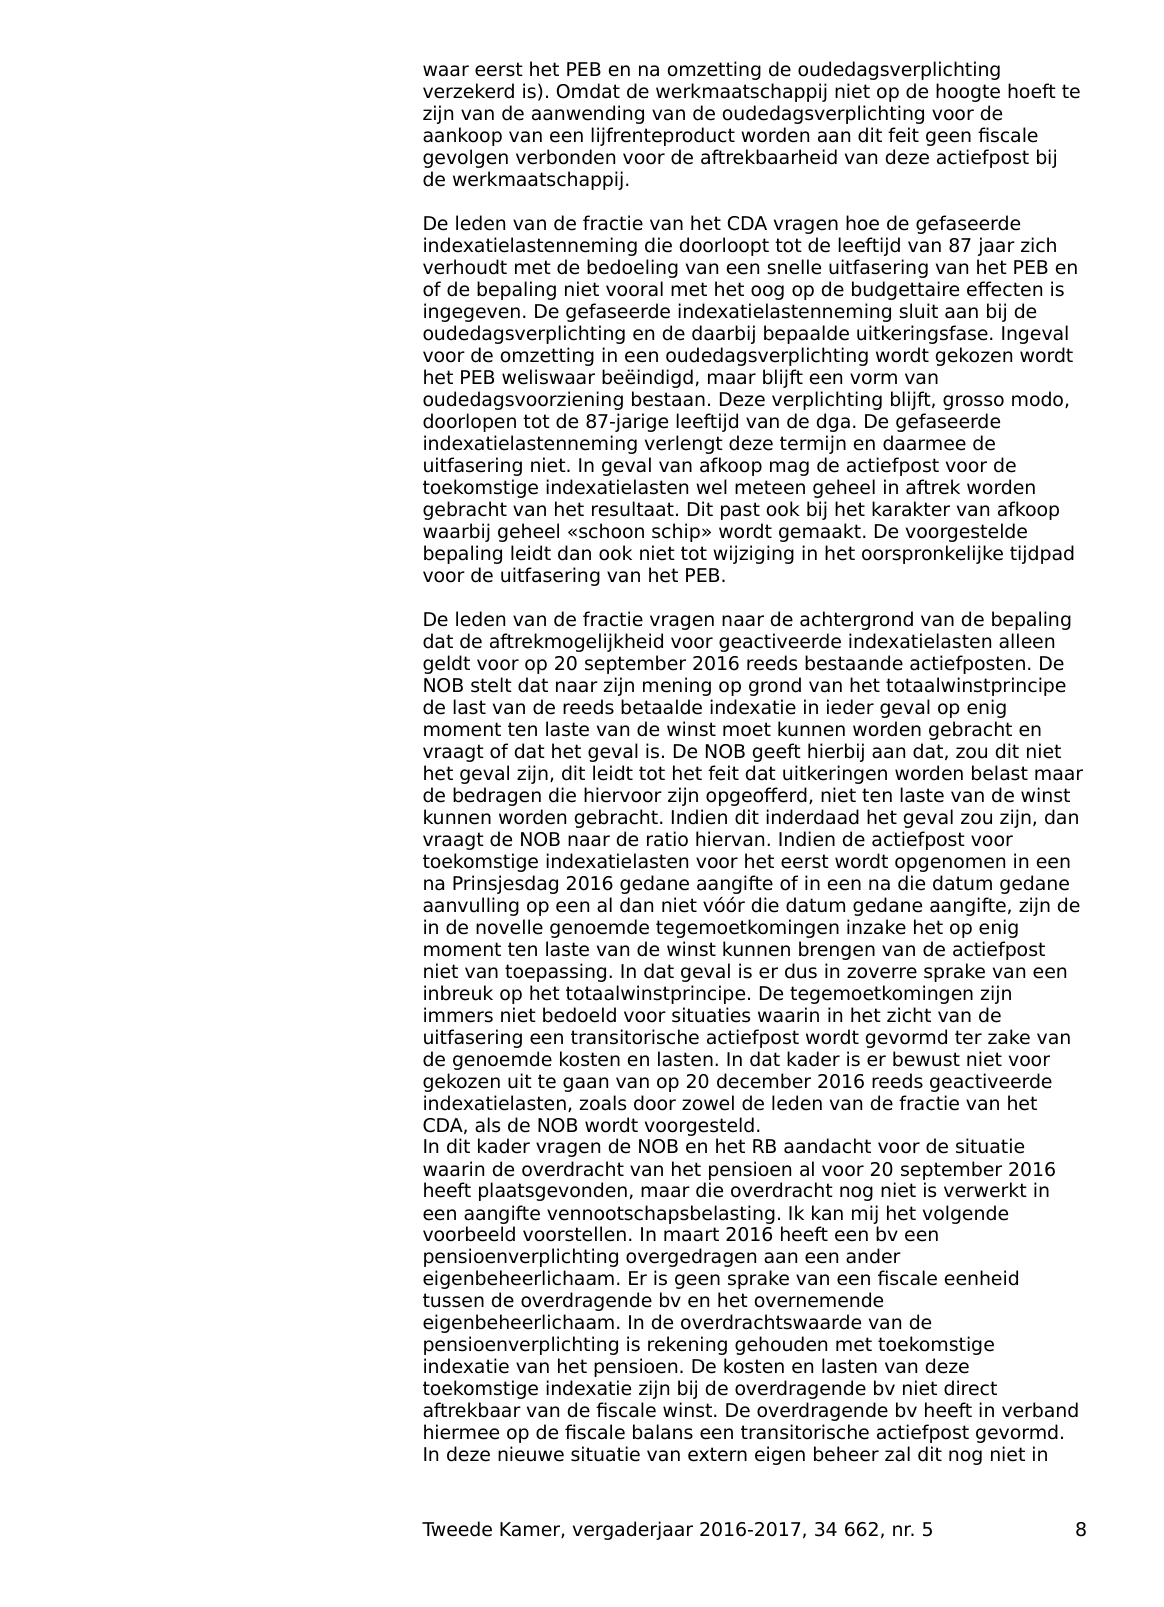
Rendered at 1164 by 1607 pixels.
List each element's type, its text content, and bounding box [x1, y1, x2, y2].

text In dit kader vragen de NOB en het RB aandacht voor de situatie waarin de overdracht van het pensioen al voor 20 september 2016 heeft plaatsgevonden, maar die overdracht nog niet is verwerkt in een aangifte vennootschapsbelasting. Ik kan mij het volgende voorbeeld voorstellen. In maart 2016 heeft een bv een pensioenverplichting overgedragen aan een ander eigenbeheerlichaam. Er is geen sprake van een fiscale eenheid tussen de overdragende bv en het overnemende eigenbeheerlichaam. In de overdrachtswaarde van de pensioenverplichting is rekening gehouden met toekomstige indexatie van het pensioen. De kosten en lasten van deze toekomstige indexatie zijn bij de overdragende bv niet direct aftrekbaar van de fiscale winst. De overdragende bv heeft in verband hiermee op de fiscale balans een transitorische actiefpost gevormd. In deze nieuwe situatie van extern eigen beheer zal dit nog niet in [422, 1136, 1087, 1466]
text De leden van de fractie vragen naar de achtergrond van de bepaling dat de aftrekmogelijkheid voor geactiveerde indexatielasten alleen geldt voor op 20 september 2016 reeds bestaande actiefposten. De NOB stelt dat naar zijn mening op grond van het totaalwinstprincipe de last van de reeds betaalde indexatie in ieder geval op enig moment ten laste van de winst moet kunnen worden gebracht en vraagt of dat het geval is. De NOB geeft hierbij aan dat, zou dit niet het geval zijn, dit leidt tot het feit dat uitkeringen worden belast maar de bedragen die hiervoor zijn opgeofferd, niet ten laste van de winst kunnen worden gebracht. Indien dit inderdaad het geval zou zijn, dan vraagt de NOB naar de ratio hiervan. Indien de actiefpost voor toekomstige indexatielasten voor het eerst wordt opgenomen in een na Prinsjesdag 2016 gedane aangifte of in een na die datum gedane aanvulling op een al dan niet vóór die datum gedane aangifte, zijn de in de novelle genoemde tegemoetkomingen inzake het op enig moment ten laste van de winst kunnen brengen van de actiefpost niet van toepassing. In dat geval is er dus in zoverre sprake van een inbreuk op het totaalwinstprincipe. De tegemoetkomingen zijn immers niet bedoeld voor situaties waarin in het zicht van de uitfasering een transitorische actiefpost wordt gevormd ter zake van de genoemde kosten en lasten. In dat kader is er bewust niet voor gekozen uit te gaan van op 20 december 2016 reeds geactiveerde indexatielasten, zoals door zowel de leden van de fractie van het CDA, als de NOB wordt voorgesteld. [422, 609, 1087, 1136]
text waar eerst het PEB en na omzetting de oudedagsverplichting verzekerd is). Omdat de werkmaatschappij niet op de hoogte hoeft te zijn van de aanwending van de oudedagsverplichting voor de aankoop van een lijfrenteproduct worden aan dit feit geen fiscale gevolgen verbonden voor de aftrekbaarheid van deze actiefpost bij de werkmaatschappij. [422, 59, 1087, 191]
text De leden van de fractie van het CDA vragen hoe de gefaseerde indexatielastenneming die doorloopt tot de leeftijd van 87 jaar zich verhoudt met de bedoeling van een snelle uitfasering van het PEB en of de bepaling niet vooral met het oog op de budgettaire effecten is ingegeven. De gefaseerde indexatielastenneming sluit aan bij de oudedagsverplichting en de daarbij bepaalde uitkeringsfase. Ingeval voor de omzetting in een oudedagsverplichting wordt gekozen wordt het PEB weliswaar beëindigd, maar blijft een vorm van oudedagsvoorziening bestaan. Deze verplichting blijft, grosso modo, doorlopen tot de 87-jarige leeftijd van de dga. De gefaseerde indexatielastenneming verlengt deze termijn en daarmee de uitfasering niet. In geval van afkoop mag de actiefpost voor de toekomstige indexatielasten wel meteen geheel in aftrek worden gebracht van het resultaat. Dit past ook bij het karakter van afkoop waarbij geheel «schoon schip» wordt gemaakt. De voorgestelde bepaling leidt dan ook niet tot wijziging in het oorspronkelijke tijdpad voor de uitfasering van het PEB. [422, 213, 1087, 587]
